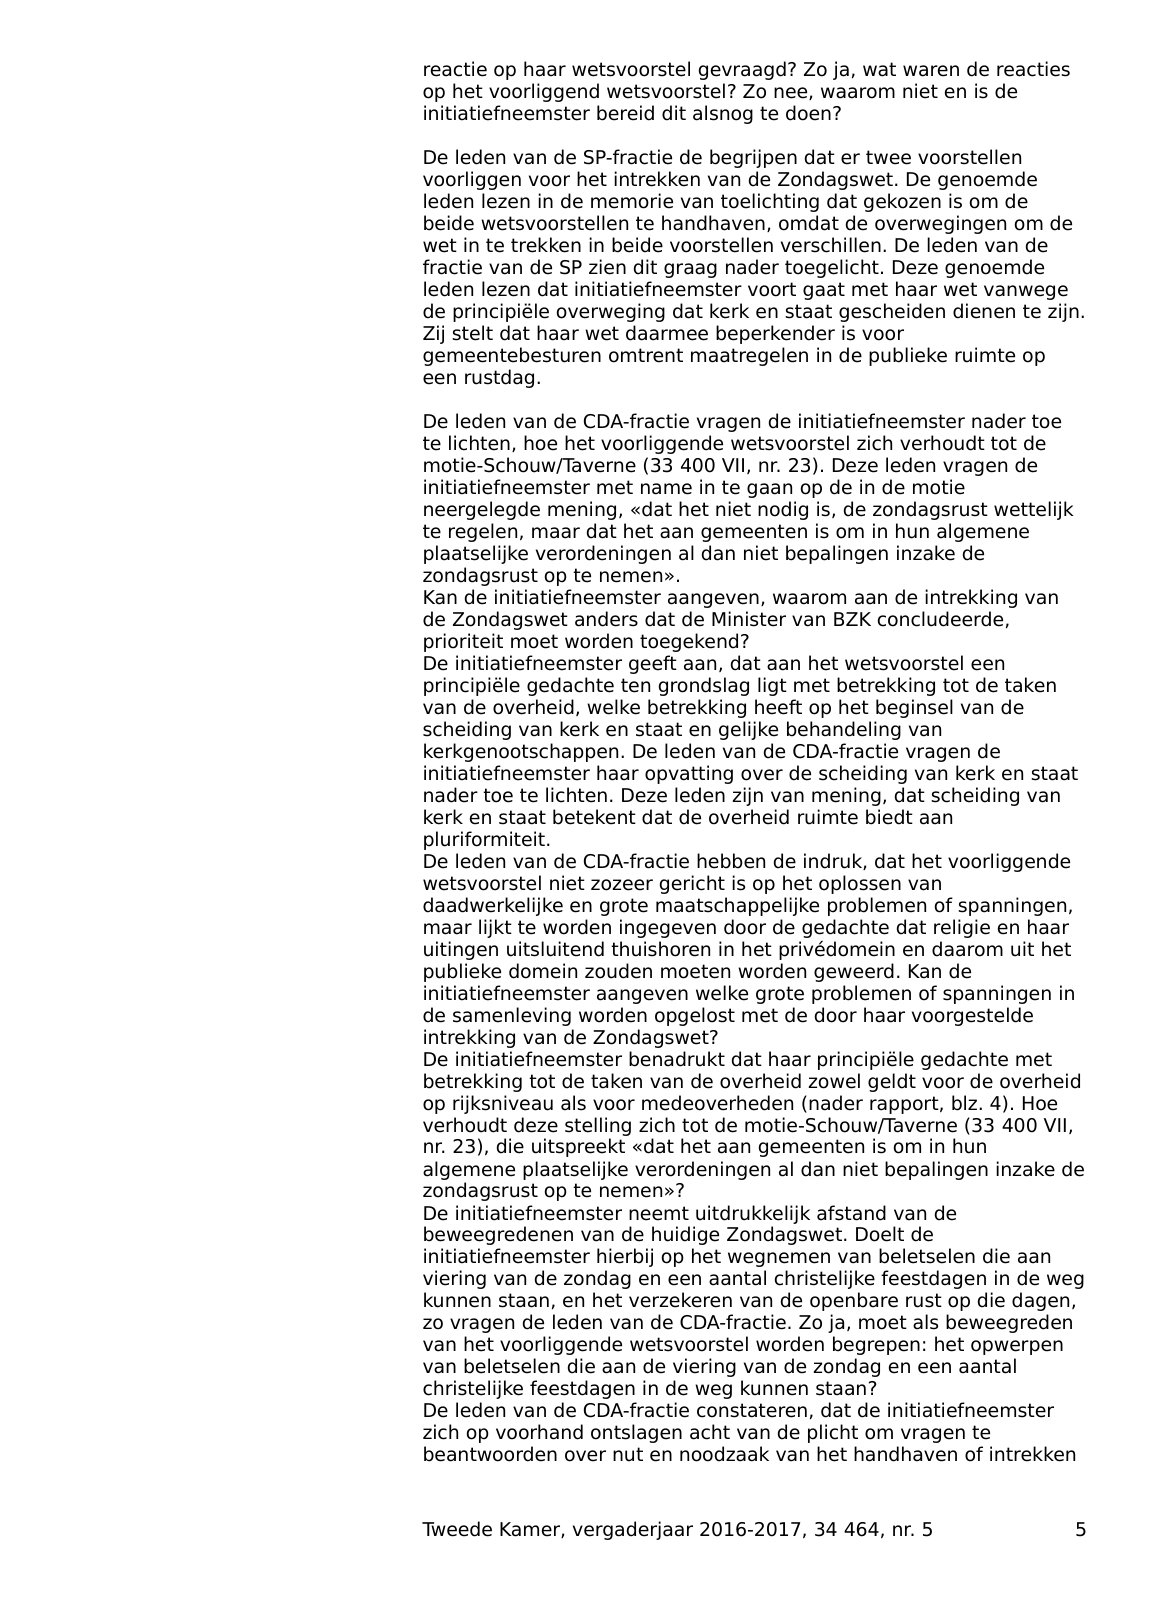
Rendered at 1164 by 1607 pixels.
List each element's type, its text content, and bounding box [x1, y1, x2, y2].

text reactie op haar wetsvoorstel gevraagd? Zo ja, wat waren de reacties op het voorliggend wetsvoorstel? Zo nee, waarom niet en is de initiatiefneemster bereid dit alsnog te doen? [422, 59, 1087, 125]
text De leden van de SP-fractie de begrijpen dat er twee voorstellen voorliggen voor het intrekken van de Zondagswet. De genoemde leden lezen in de memorie van toelichting dat gekozen is om de beide wetsvoorstellen te handhaven, omdat de overwegingen om de wet in te trekken in beide voorstellen verschillen. De leden van de fractie van de SP zien dit graag nader toegelicht. Deze genoemde leden lezen dat initiatiefneemster voort gaat met haar wet vanwege de principiële overweging dat kerk en staat gescheiden dienen te zijn. Zij stelt dat haar wet daarmee beperkender is voor gemeentebesturen omtrent maatregelen in de publieke ruimte op een rustdag. [422, 147, 1087, 389]
text De leden van de CDA-fractie hebben de indruk, dat het voorliggende wetsvoorstel niet zozeer gericht is op het oplossen van daadwerkelijke en grote maatschappelijke problemen of spanningen, maar lijkt te worden ingegeven door de gedachte dat religie en haar uitingen uitsluitend thuishoren in het privédomein en daarom uit het publieke domein zouden moeten worden geweerd. Kan de initiatiefneemster aangeven welke grote problemen of spanningen in de samenleving worden opgelost met de door haar voorgestelde intrekking van de Zondagswet? [422, 851, 1087, 1048]
text De leden van de CDA-fractie constateren, dat de initiatiefneemster zich op voorhand ontslagen acht van de plicht om vragen te beantwoorden over nut en noodzaak van het handhaven of intrekken [422, 1400, 1087, 1466]
text De initiatiefneemster neemt uitdrukkelijk afstand van de beweegredenen van de huidige Zondagswet. Doelt de initiatiefneemster hierbij op het wegnemen van beletselen die aan viering van de zondag en een aantal christelijke feestdagen in de weg kunnen staan, en het verzekeren van de openbare rust op die dagen, zo vragen de leden van de CDA-fractie. Zo ja, moet als beweegreden van het voorliggende wetsvoorstel worden begrepen: het opwerpen van beletselen die aan de viering van de zondag en een aantal christelijke feestdagen in de weg kunnen staan? [422, 1202, 1087, 1400]
text De initiatiefneemster benadrukt dat haar principiële gedachte met betrekking tot de taken van de overheid zowel geldt voor de overheid op rijksniveau als voor medeoverheden (nader rapport, blz. 4). Hoe verhoudt deze stelling zich tot de motie-Schouw/Taverne (33 400 VII, nr. 23), die uitspreekt «dat het aan gemeenten is om in hun algemene plaatselijke verordeningen al dan niet bepalingen inzake de zondagsrust op te nemen»? [422, 1048, 1087, 1202]
text Kan de initiatiefneemster aangeven, waarom aan de intrekking van de Zondagswet anders dat de Minister van BZK concludeerde, prioriteit moet worden toegekend? [422, 587, 1087, 653]
text De leden van de CDA-fractie vragen de initiatiefneemster nader toe te lichten, hoe het voorliggende wetsvoorstel zich verhoudt tot de motie-Schouw/Taverne (33 400 VII, nr. 23). Deze leden vragen de initiatiefneemster met name in te gaan op de in de motie neergelegde mening, «dat het niet nodig is, de zondagsrust wettelijk te regelen, maar dat het aan gemeenten is om in hun algemene plaatselijke verordeningen al dan niet bepalingen inzake de zondagsrust op te nemen». [422, 411, 1087, 587]
text De initiatiefneemster geeft aan, dat aan het wetsvoorstel een principiële gedachte ten grondslag ligt met betrekking tot de taken van de overheid, welke betrekking heeft op het beginsel van de scheiding van kerk en staat en gelijke behandeling van kerkgenootschappen. De leden van de CDA-fractie vragen de initiatiefneemster haar opvatting over de scheiding van kerk en staat nader toe te lichten. Deze leden zijn van mening, dat scheiding van kerk en staat betekent dat de overheid ruimte biedt aan pluriformiteit. [422, 653, 1087, 851]
